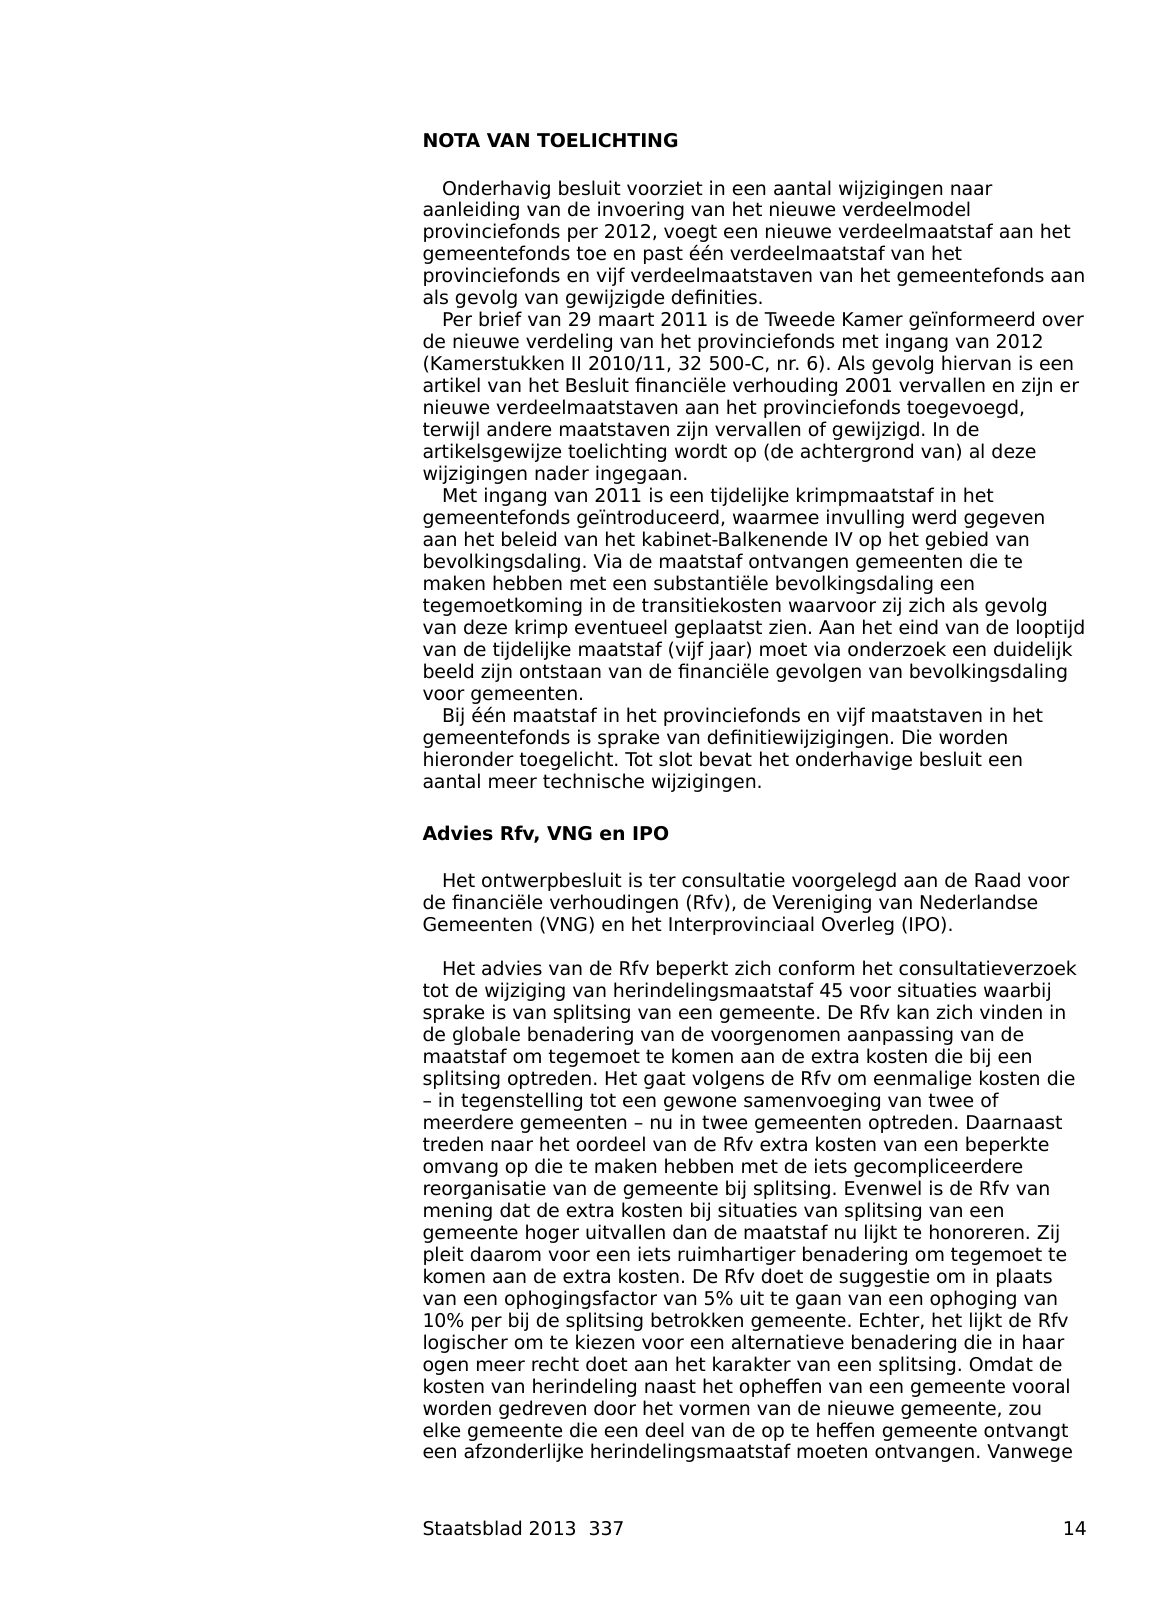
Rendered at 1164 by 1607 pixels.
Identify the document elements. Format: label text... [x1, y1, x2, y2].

text Per brief van 29 maart 2011 is de Tweede Kamer geïnformeerd over de nieuwe verdeling van het provinciefonds met ingang van 2012 (Kamerstukken II 2010/11, 32 500-C, nr. 6). Als gevolg hiervan is een artikel van het Besluit financiële verhouding 2001 vervallen en zijn er nieuwe verdeelmaatstaven aan het provinciefonds toegevoegd, terwijl andere maatstaven zijn vervallen of gewijzigd. In de artikelsgewijze toelichting wordt op (de achtergrond van) al deze wijzigingen nader ingegaan. [422, 309, 1087, 485]
subtitle NOTA VAN TOELICHTING [422, 130, 1087, 152]
text Het ontwerpbesluit is ter consultatie voorgelegd aan de Raad voor de financiële verhoudingen (Rfv), de Vereniging van Nederlandse Gemeenten (VNG) en het Interprovinciaal Overleg (IPO). [422, 870, 1087, 936]
text Met ingang van 2011 is een tijdelijke krimpmaatstaf in het gemeentefonds geïntroduceerd, waarmee invulling werd gegeven aan het beleid van het kabinet-Balkenende IV op het gebied van bevolkingsdaling. Via de maatstaf ontvangen gemeenten die te maken hebben met een substantiële bevolkingsdaling een tegemoetkoming in de transitiekosten waarvoor zij zich als gevolg van deze krimp eventueel geplaatst zien. Aan het eind van de looptijd van de tijdelijke maatstaf (vijf jaar) moet via onderzoek een duidelijk beeld zijn ontstaan van de financiële gevolgen van bevolkingsdaling voor gemeenten. [422, 485, 1087, 705]
text Onderhavig besluit voorziet in een aantal wijzigingen naar aanleiding van de invoering van het nieuwe verdeelmodel provinciefonds per 2012, voegt een nieuwe verdeelmaatstaf aan het gemeentefonds toe en past één verdeelmaatstaf van het provinciefonds en vijf verdeelmaatstaven van het gemeentefonds aan als gevolg van gewijzigde definities. [422, 177, 1087, 309]
text Het advies van de Rfv beperkt zich conform het consultatieverzoek tot de wijziging van herindelingsmaatstaf 45 voor situaties waarbij sprake is van splitsing van een gemeente. De Rfv kan zich vinden in de globale benadering van de voorgenomen aanpassing van de maatstaf om tegemoet te komen aan de extra kosten die bij een splitsing optreden. Het gaat volgens de Rfv om eenmalige kosten die – in tegenstelling tot een gewone samenvoeging van twee of meerdere gemeenten – nu in twee gemeenten optreden. Daarnaast treden naar het oordeel van de Rfv extra kosten van een beperkte omvang op die te maken hebben met de iets gecompliceerdere reorganisatie van de gemeente bij splitsing. Evenwel is de Rfv van mening dat de extra kosten bij situaties van splitsing van een gemeente hoger uitvallen dan de maatstaf nu lijkt te honoreren. Zij pleit daarom voor een iets ruimhartiger benadering om tegemoet te komen aan de extra kosten. De Rfv doet de suggestie om in plaats van een ophogingsfactor van 5% uit te gaan van een ophoging van 10% per bij de splitsing betrokken gemeente. Echter, het lijkt de Rfv logischer om te kiezen voor een alternatieve benadering die in haar ogen meer recht doet aan het karakter van een splitsing. Omdat de kosten van herindeling naast het opheffen van een gemeente vooral worden gedreven door het vormen van de nieuwe gemeente, zou elke gemeente die een deel van de op te heffen gemeente ontvangt een afzonderlijke herindelingsmaatstaf moeten ontvangen. Vanwege [422, 958, 1087, 1463]
subtitle Advies Rfv, VNG en IPO [422, 823, 1087, 845]
text Bij één maatstaf in het provinciefonds en vijf maatstaven in het gemeentefonds is sprake van definitiewijzigingen. Die worden hieronder toegelicht. Tot slot bevat het onderhavige besluit een aantal meer technische wijzigingen. [422, 705, 1087, 793]
